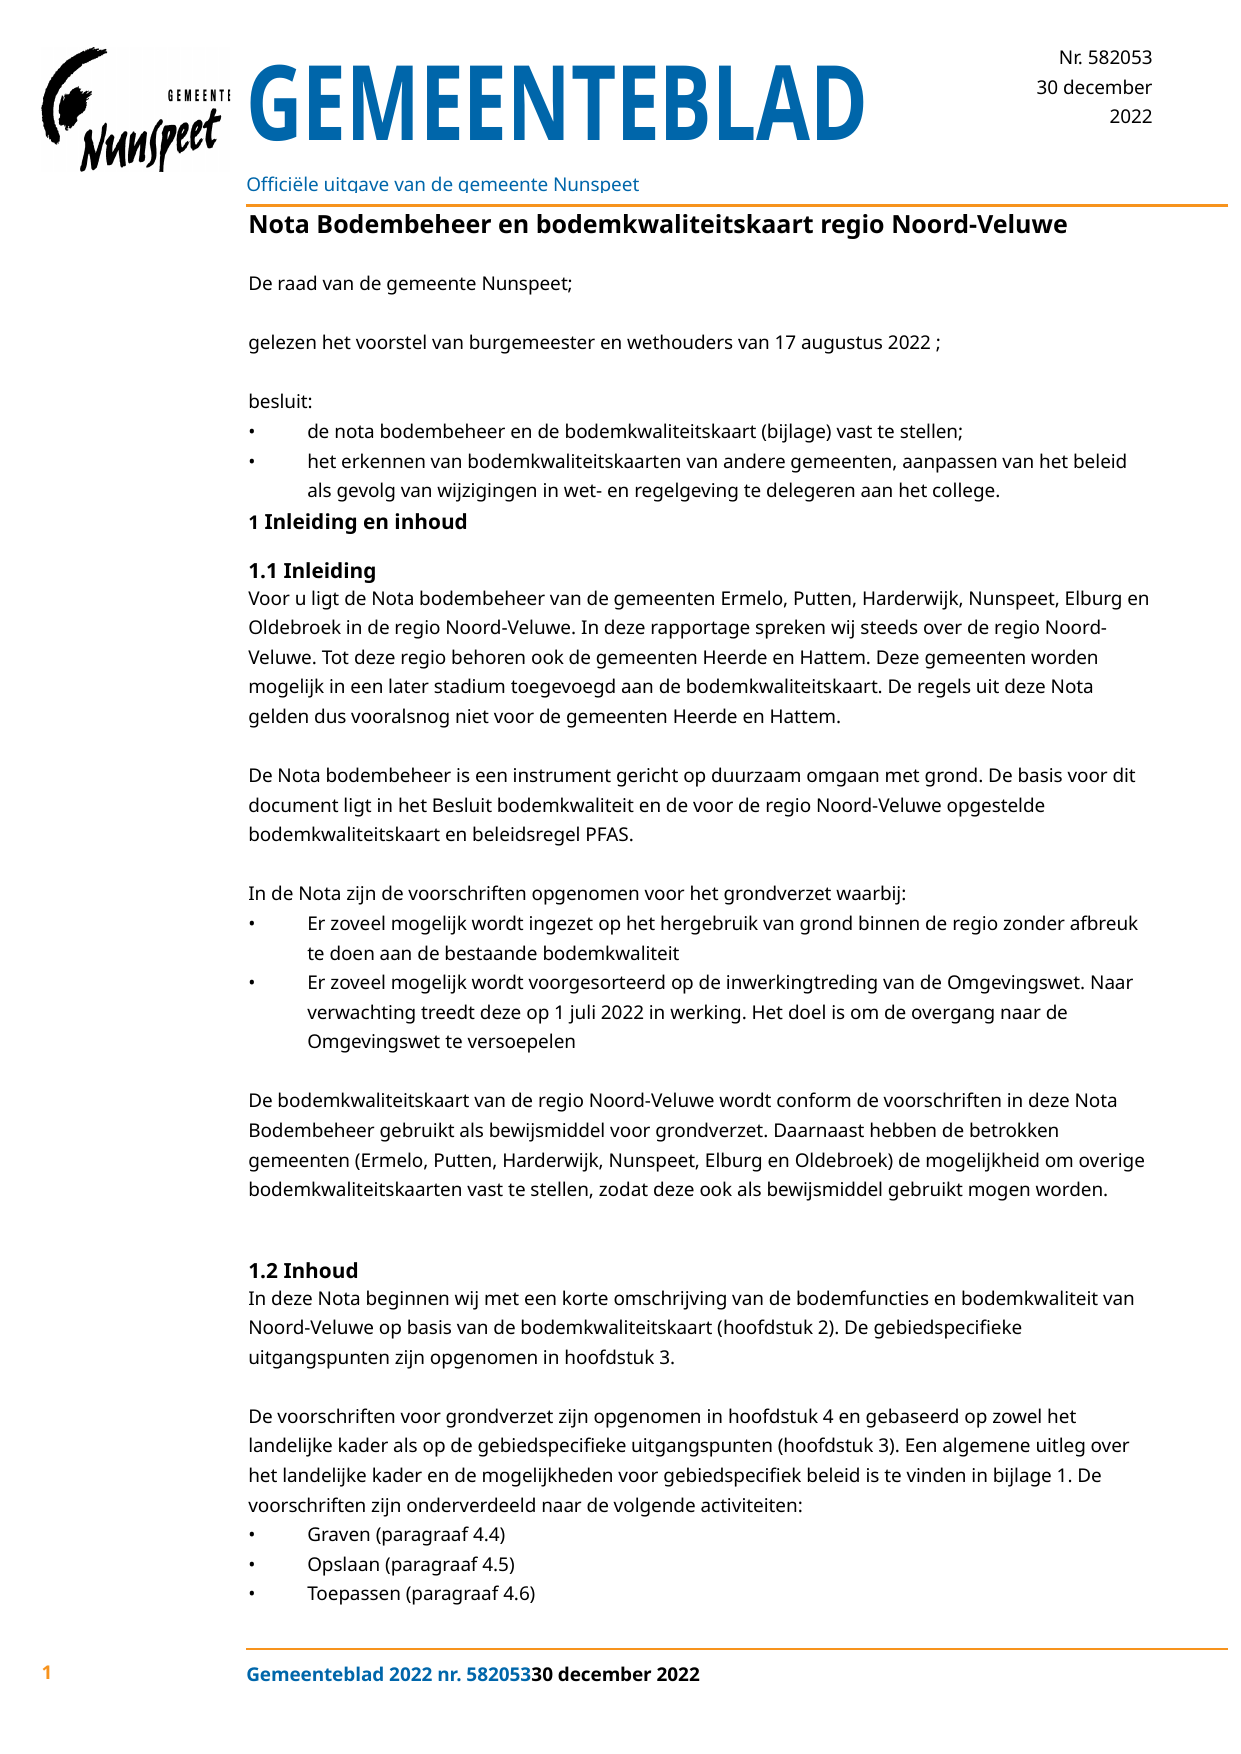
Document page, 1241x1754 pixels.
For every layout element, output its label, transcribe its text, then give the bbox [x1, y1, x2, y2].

text Nota Bodembeheer en bodemkwaliteitskaart regio Noord-Veluwe [248, 207, 1152, 241]
picture [41, 47, 231, 172]
list Opslaan (paragraaf 4.5) [248, 1551, 1152, 1577]
list Er zoveel mogelijk wordt voorgesorteerd op de inwerkingtreding van de Omgevingswet. Naar verwachting treedt deze op 1 juli 2022 in werking. Het doel is om de overgang naar de Omgevingswet te versoepelen [248, 969, 1152, 1054]
text In deze Nota beginnen wij met een korte omschrijving van de bodemfuncties en bodemkwaliteit van Noord-Veluwe op basis van de bodemkwaliteitskaart (hoofdstuk 2). De gebiedspecifieke uitgangspunten zijn opgenomen in hoofdstuk 3. [248, 1285, 1152, 1370]
text 1.1 Inleiding [248, 556, 1152, 585]
text In de Nota zijn de voorschriften opgenomen voor het grondverzet waarbij: [248, 881, 1152, 906]
list Graven (paragraaf 4.4) [248, 1521, 1152, 1547]
list Toepassen (paragraaf 4.6) [248, 1581, 1152, 1606]
list het erkennen van bodemkwaliteitskaarten van andere gemeenten, aanpassen van het beleid als gevolg van wijzigingen in wet- en regelgeving te delegeren aan het college. [248, 448, 1152, 503]
text 1 Inleiding en inhoud [248, 507, 1152, 535]
text De raad van de gemeente Nunspeet; [248, 270, 1152, 296]
text Voor u ligt de Nota bodembeheer van de gemeenten Ermelo, Putten, Harderwijk, Nunspeet, Elburg en Oldebroek in de regio Noord-Veluwe. In deze rapportage spreken wij steeds over de regio Noord-Veluwe. Tot deze regio behoren ook de gemeenten Heerde en Hattem. Deze gemeenten worden mogelijk in een later stadium toegevoegd aan de bodemkwaliteitskaart. De regels uit deze Nota gelden dus vooralsnog niet voor de gemeenten Heerde en Hattem. [248, 585, 1152, 729]
text gelezen het voorstel van burgemeester en wethouders van 17 augustus 2022 ; [248, 329, 1152, 355]
text De voorschriften voor grondverzet zijn opgenomen in hoofdstuk 4 en gebaseerd op zowel het landelijke kader als op de gebiedspecifieke uitgangspunten (hoofdstuk 3). Een algemene uitleg over het landelijke kader en de mogelijkheden voor gebiedspecifiek beleid is te vinden in bijlage 1. De voorschriften zijn onderverdeeld naar de volgende activiteiten: [248, 1403, 1152, 1518]
text De Nota bodembeheer is een instrument gericht op duurzaam omgaan met grond. De basis voor dit document ligt in het Besluit bodemkwaliteit en de voor de regio Noord-Veluwe opgestelde bodemkwaliteitskaart en beleidsregel PFAS. [248, 762, 1152, 847]
text besluit: [248, 389, 1152, 414]
list Er zoveel mogelijk wordt ingezet op het hergebruik van grond binnen de regio zonder afbreuk te doen aan de bestaande bodemkwaliteit [248, 910, 1152, 965]
text 1.2 Inhoud [248, 1256, 1152, 1285]
text De bodemkwaliteitskaart van de regio Noord-Veluwe wordt conform de voorschriften in deze Nota Bodembeheer gebruikt als bewijsmiddel voor grondverzet. Daarnaast hebben de betrokken gemeenten (Ermelo, Putten, Harderwijk, Nunspeet, Elburg en Oldebroek) de mogelijkheid om overige bodemkwaliteitskaarten vast te stellen, zodat deze ook als bewijsmiddel gebruikt mogen worden. [248, 1088, 1152, 1202]
list de nota bodembeheer en de bodemkwaliteitskaart (bijlage) vast te stellen; [248, 418, 1152, 444]
